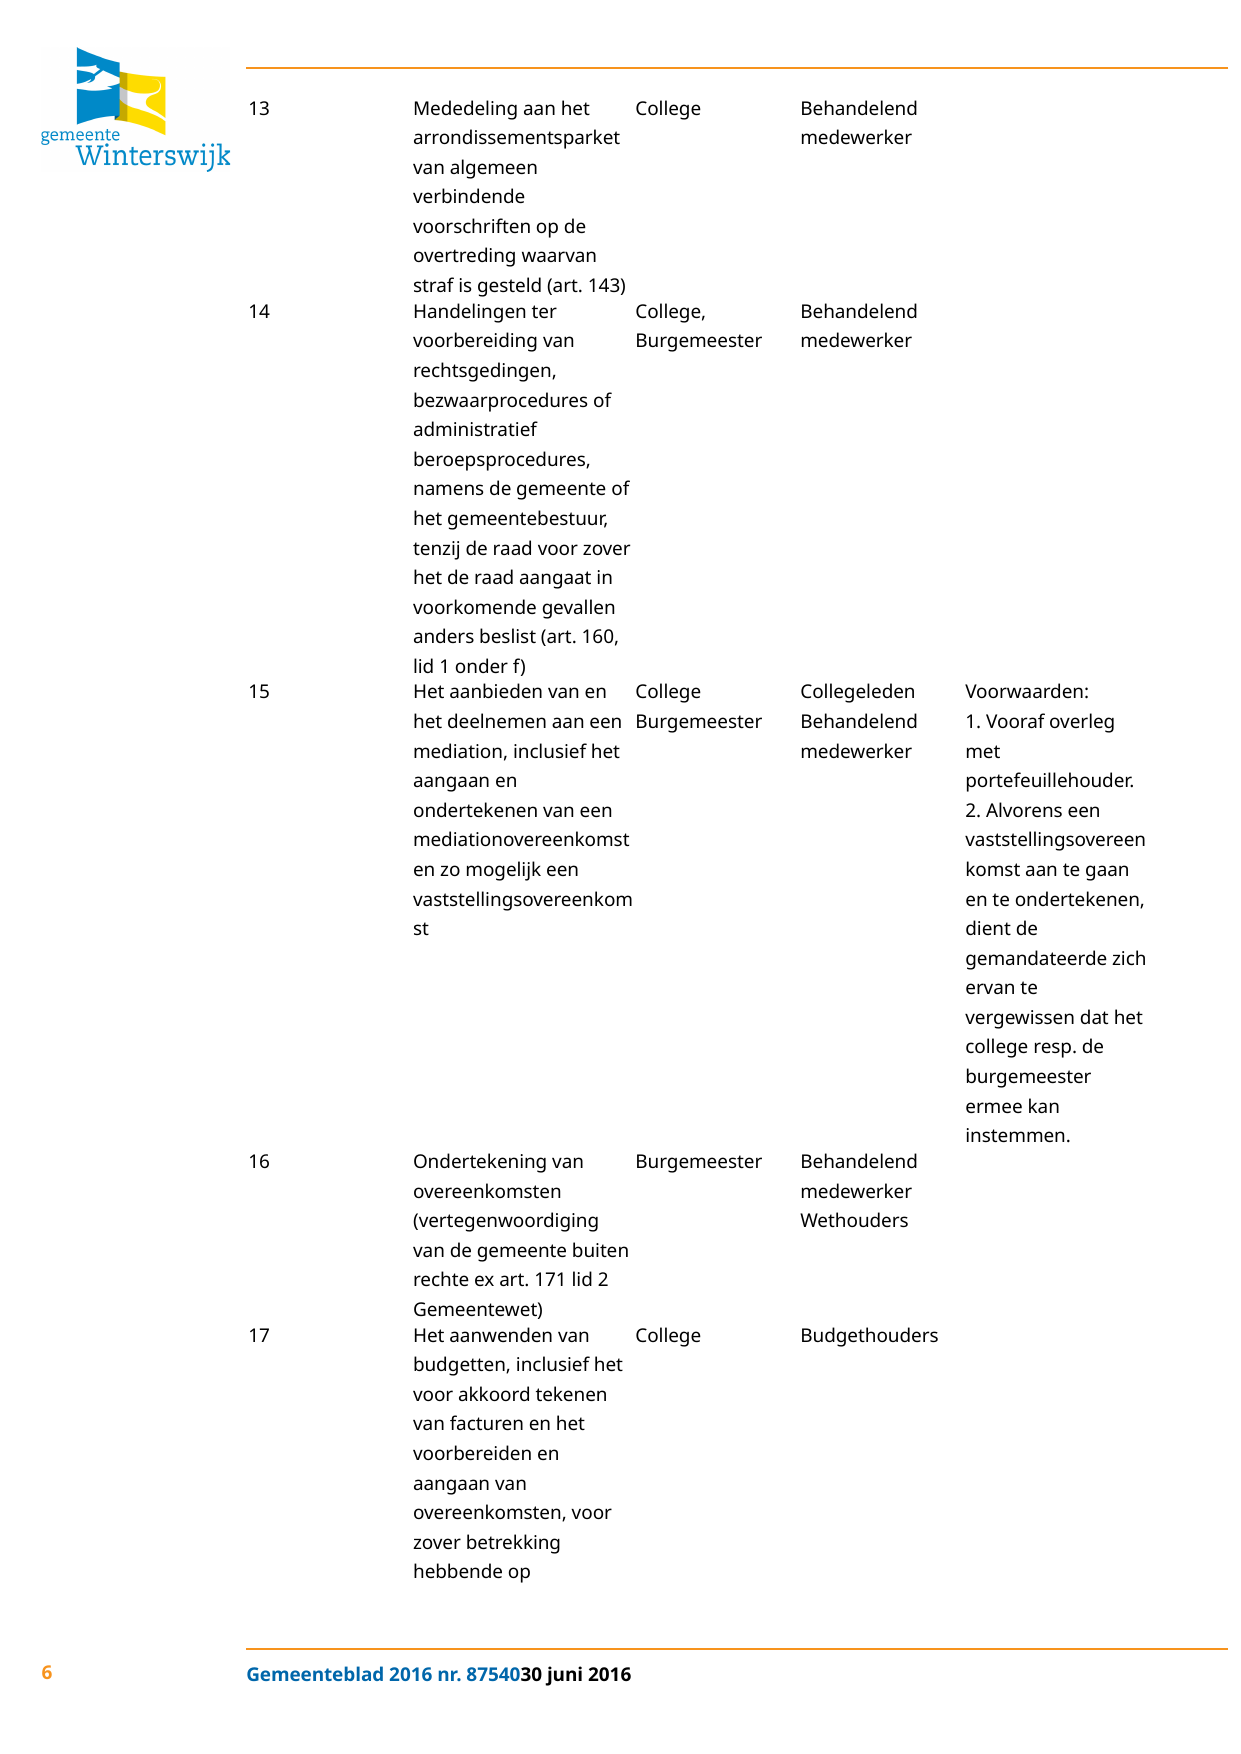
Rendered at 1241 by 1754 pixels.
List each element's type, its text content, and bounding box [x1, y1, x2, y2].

table_cell Het aanwenden van budgetten, inclusief het voor akkoord tekenen van facturen en het voorbereiden en aangaan van overeenkomsten, voor zover betrekking hebbende op [413, 1322, 635, 1584]
table_cell [965, 1148, 1152, 1322]
table_cell [965, 95, 1152, 298]
table_cell 14 [248, 298, 413, 679]
table_cell 13 [248, 95, 413, 298]
table_cell 16 [248, 1148, 413, 1322]
table_cell Behandelend medewerker Wethouders [800, 1148, 965, 1322]
table_cell Het aanbieden van en het deelnemen aan een mediation, inclusief het aangaan en ondertekenen van een mediationovereenkomst en zo mogelijk een vaststellingsovereenkomst [413, 679, 635, 1148]
table_cell Budgethouders [800, 1322, 965, 1584]
table_cell 15 [248, 679, 413, 1148]
table_cell [965, 1322, 1152, 1584]
table_cell Burgemeester [635, 1148, 800, 1322]
table_cell College Burgemeester [635, 679, 800, 1148]
table_cell Behandelend medewerker [800, 95, 965, 298]
table_cell 17 [248, 1322, 413, 1584]
table_cell Voorwaarden: 1. Vooraf overleg met portefeuillehouder. 2. Alvorens een vaststellingsovereenkomst aan te gaan en te ondertekenen, dient de gemandateerde zich ervan te vergewissen dat het college resp. de burgemeester ermee kan instemmen. [965, 679, 1152, 1148]
table_cell College [635, 1322, 800, 1584]
table_cell Behandelend medewerker [800, 298, 965, 679]
picture [41, 47, 231, 172]
table_cell Handelingen ter voorbereiding van rechtsgedingen, bezwaarprocedures of administratief beroepsprocedures, namens de gemeente of het gemeentebestuur, tenzij de raad voor zover het de raad aangaat in voorkomende gevallen anders beslist (art. 160, lid 1 onder f) [413, 298, 635, 679]
table_cell College, Burgemeester [635, 298, 800, 679]
table_cell Ondertekening van overeenkomsten (vertegenwoordiging van de gemeente buiten rechte ex art. 171 lid 2 Gemeentewet) [413, 1148, 635, 1322]
table_cell College [635, 95, 800, 298]
table_cell Collegeleden Behandelend medewerker [800, 679, 965, 1148]
table_cell [965, 298, 1152, 679]
picture [225, 153, 231, 162]
table_cell Mededeling aan het arrondissementsparket van algemeen verbindende voorschriften op de overtreding waarvan straf is gesteld (art. 143) [413, 95, 635, 298]
